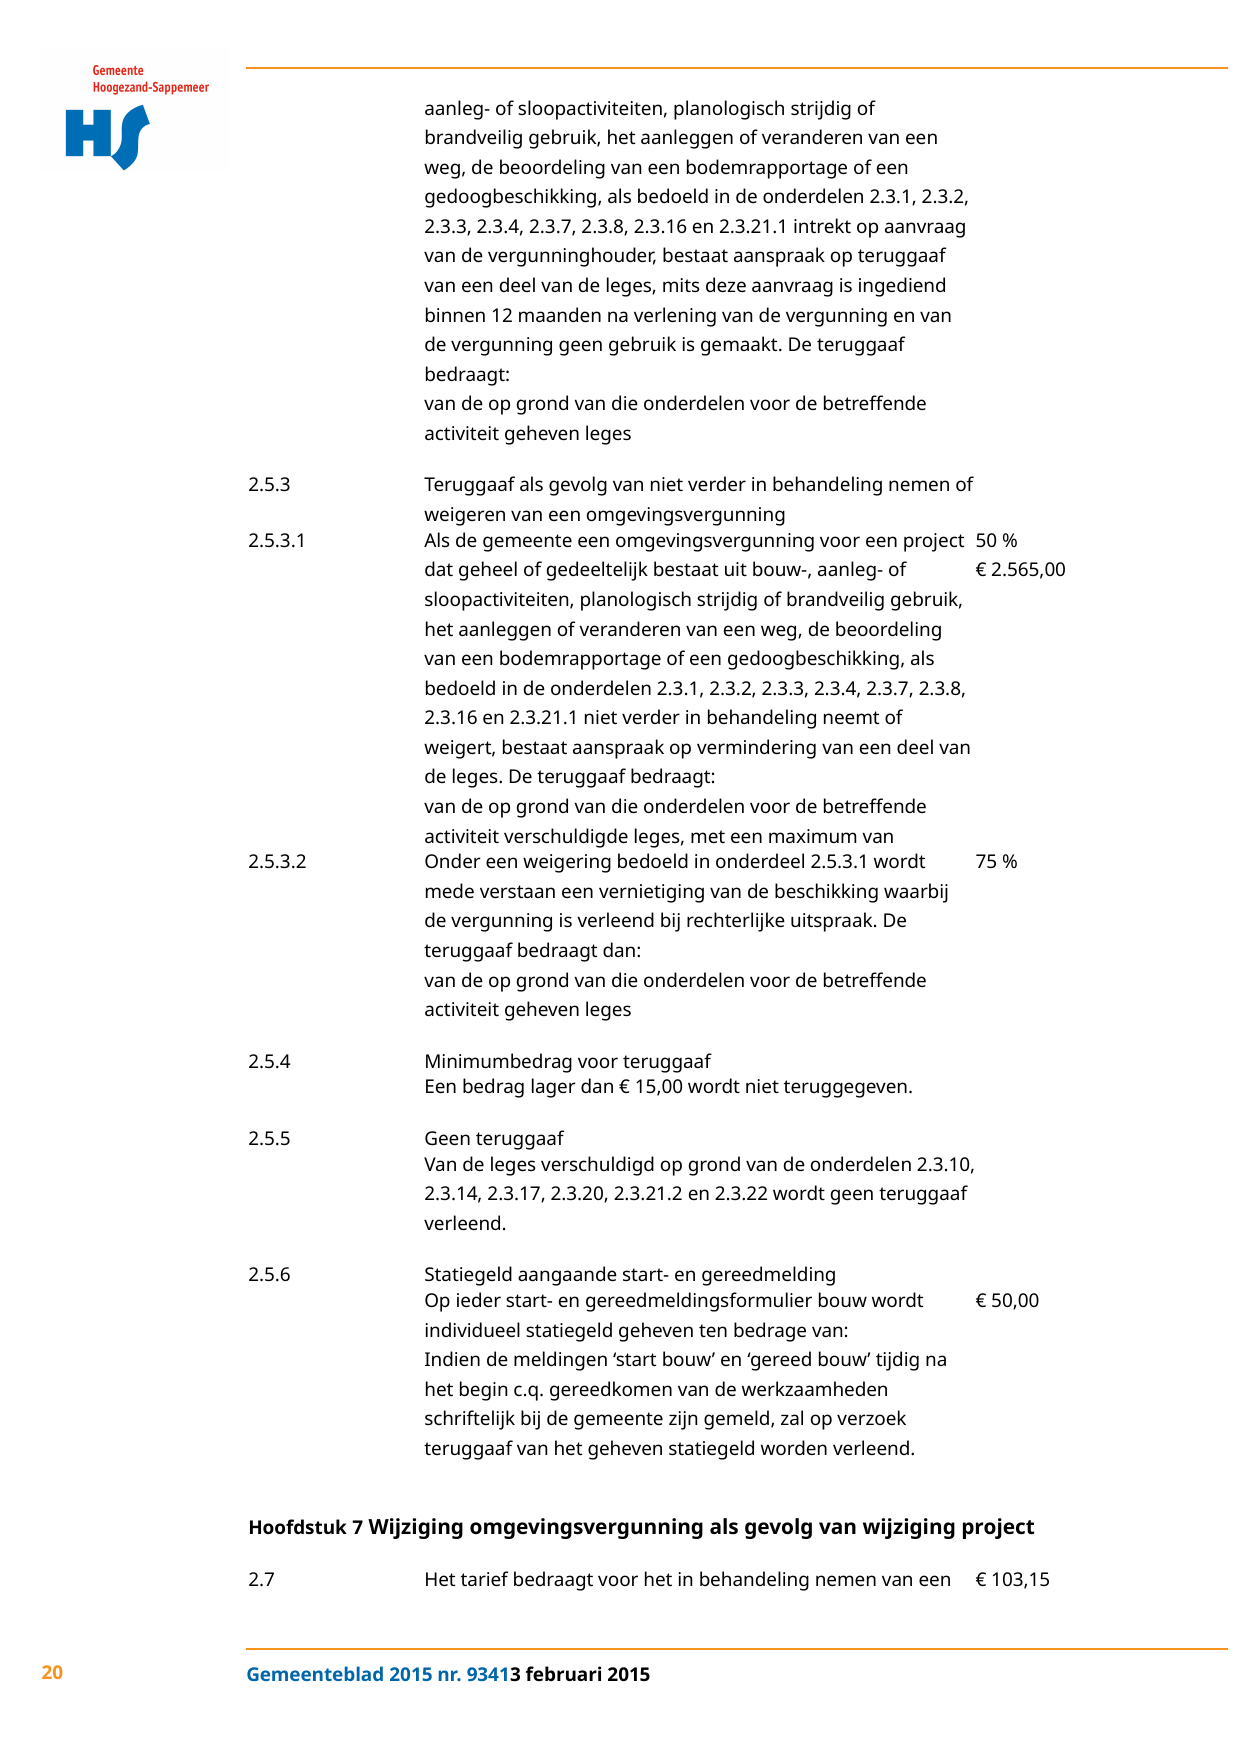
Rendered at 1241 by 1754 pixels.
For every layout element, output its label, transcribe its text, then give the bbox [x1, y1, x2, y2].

table_cell Onder een weigering bedoeld in onderdeel 2.5.3.1 wordt mede verstaan een vernietiging van de beschikking waarbij de vergunning is verleend bij rechterlijke uitspraak. De teruggaaf bedraagt dan: van de op grond van die onderdelen voor de betreffende activiteit geheven leges [424, 849, 975, 1022]
table_cell Een bedrag lager dan € 15,00 wordt niet teruggegeven. [424, 1074, 975, 1099]
table_cell [975, 95, 1152, 446]
table_cell Op ieder start- en gereedmeldingsformulier bouw wordt individueel statiegeld geheven ten bedrage van: Indien de meldingen ‘start bouw’ en ‘gereed bouw’ tijdig na het begin c.q. gereedkomen van de werkzaamheden schriftelijk bij de gemeente zijn gemeld, zal op verzoek teruggaaf van het geheven statiegeld worden verleend. [424, 1287, 975, 1461]
table_cell 2.5.3 [248, 472, 424, 527]
table_cell [975, 1261, 1152, 1287]
table_cell 50 % € 2.565,00 [975, 527, 1152, 848]
table_cell [975, 1151, 1152, 1236]
table_cell [975, 472, 1152, 527]
table_cell 2.5.4 [248, 1048, 424, 1074]
table_cell [424, 1022, 975, 1048]
table_cell € 50,00 [975, 1287, 1152, 1461]
table_cell [975, 1236, 1152, 1261]
table_header € 103,15 [975, 1566, 1152, 1592]
table_cell [975, 1022, 1152, 1048]
table_cell Van de leges verschuldigd op grond van de onderdelen 2.3.10, 2.3.14, 2.3.17, 2.3.20, 2.3.21.2 en 2.3.22 wordt geen teruggaaf verleend. [424, 1151, 975, 1236]
table_cell 2.5.6 [248, 1261, 424, 1287]
table_cell Teruggaaf als gevolg van niet verder in behandeling nemen of weigeren van een omgevingsvergunning [424, 472, 975, 527]
table_cell Statiegeld aangaande start- en gereedmelding [424, 1261, 975, 1287]
table_cell [975, 1099, 1152, 1125]
table_cell [248, 1022, 424, 1048]
table_cell [248, 1151, 424, 1236]
table_cell Geen teruggaaf [424, 1125, 975, 1151]
table_cell 2.5.5 [248, 1125, 424, 1151]
table_cell Als de gemeente een omgevingsvergunning voor een project dat geheel of gedeeltelijk bestaat uit bouw-, aanleg- of sloopactiviteiten, planologisch strijdig of brandveilig gebruik, het aanleggen of veranderen van een weg, de beoordeling van een bodemrapportage of een gedoogbeschikking, als bedoeld in de onderdelen 2.3.1, 2.3.2, 2.3.3, 2.3.4, 2.3.7, 2.3.8, 2.3.16 en 2.3.21.1 niet verder in behandeling neemt of weigert, bestaat aanspraak op vermindering van een deel van de leges. De teruggaaf bedraagt: van de op grond van die onderdelen voor de betreffende activiteit verschuldigde leges, met een maximum van [424, 527, 975, 848]
table_cell [975, 1125, 1152, 1151]
table_cell Minimumbedrag voor teruggaaf [424, 1048, 975, 1074]
table_cell [248, 1287, 424, 1461]
table_cell [975, 446, 1152, 472]
table_header 2.7 [248, 1566, 424, 1592]
table_cell [248, 446, 424, 472]
table_cell [248, 1236, 424, 1261]
table_cell [248, 1074, 424, 1099]
table_cell [424, 1099, 975, 1125]
table_header Het tarief bedraagt voor het in behandeling nemen van een [424, 1566, 975, 1592]
table_cell [248, 95, 424, 446]
table_cell [975, 1074, 1152, 1099]
table_cell [424, 446, 975, 472]
table_cell aanleg- of sloopactiviteiten, planologisch strijdig of brandveilig gebruik, het aanleggen of veranderen van een weg, de beoordeling van een bodemrapportage of een gedoogbeschikking, als bedoeld in de onderdelen 2.3.1, 2.3.2, 2.3.3, 2.3.4, 2.3.7, 2.3.8, 2.3.16 en 2.3.21.1 intrekt op aanvraag van de vergunninghouder, bestaat aanspraak op teruggaaf van een deel van de leges, mits deze aanvraag is ingediend binnen 12 maanden na verlening van de vergunning en van de vergunning geen gebruik is gemaakt. De teruggaaf bedraagt: van de op grond van die onderdelen voor de betreffende activiteit geheven leges [424, 95, 975, 446]
table_cell 75 % [975, 849, 1152, 1022]
table_cell 2.5.3.1 [248, 527, 424, 848]
table_cell [975, 1048, 1152, 1074]
table_cell [424, 1236, 975, 1261]
table_cell [248, 1099, 424, 1125]
table_cell 2.5.3.2 [248, 849, 424, 1022]
picture [41, 47, 231, 172]
text Hoofdstuk 7 Wijziging omgevingsvergunning als gevolg van wijziging project [248, 1512, 1152, 1541]
